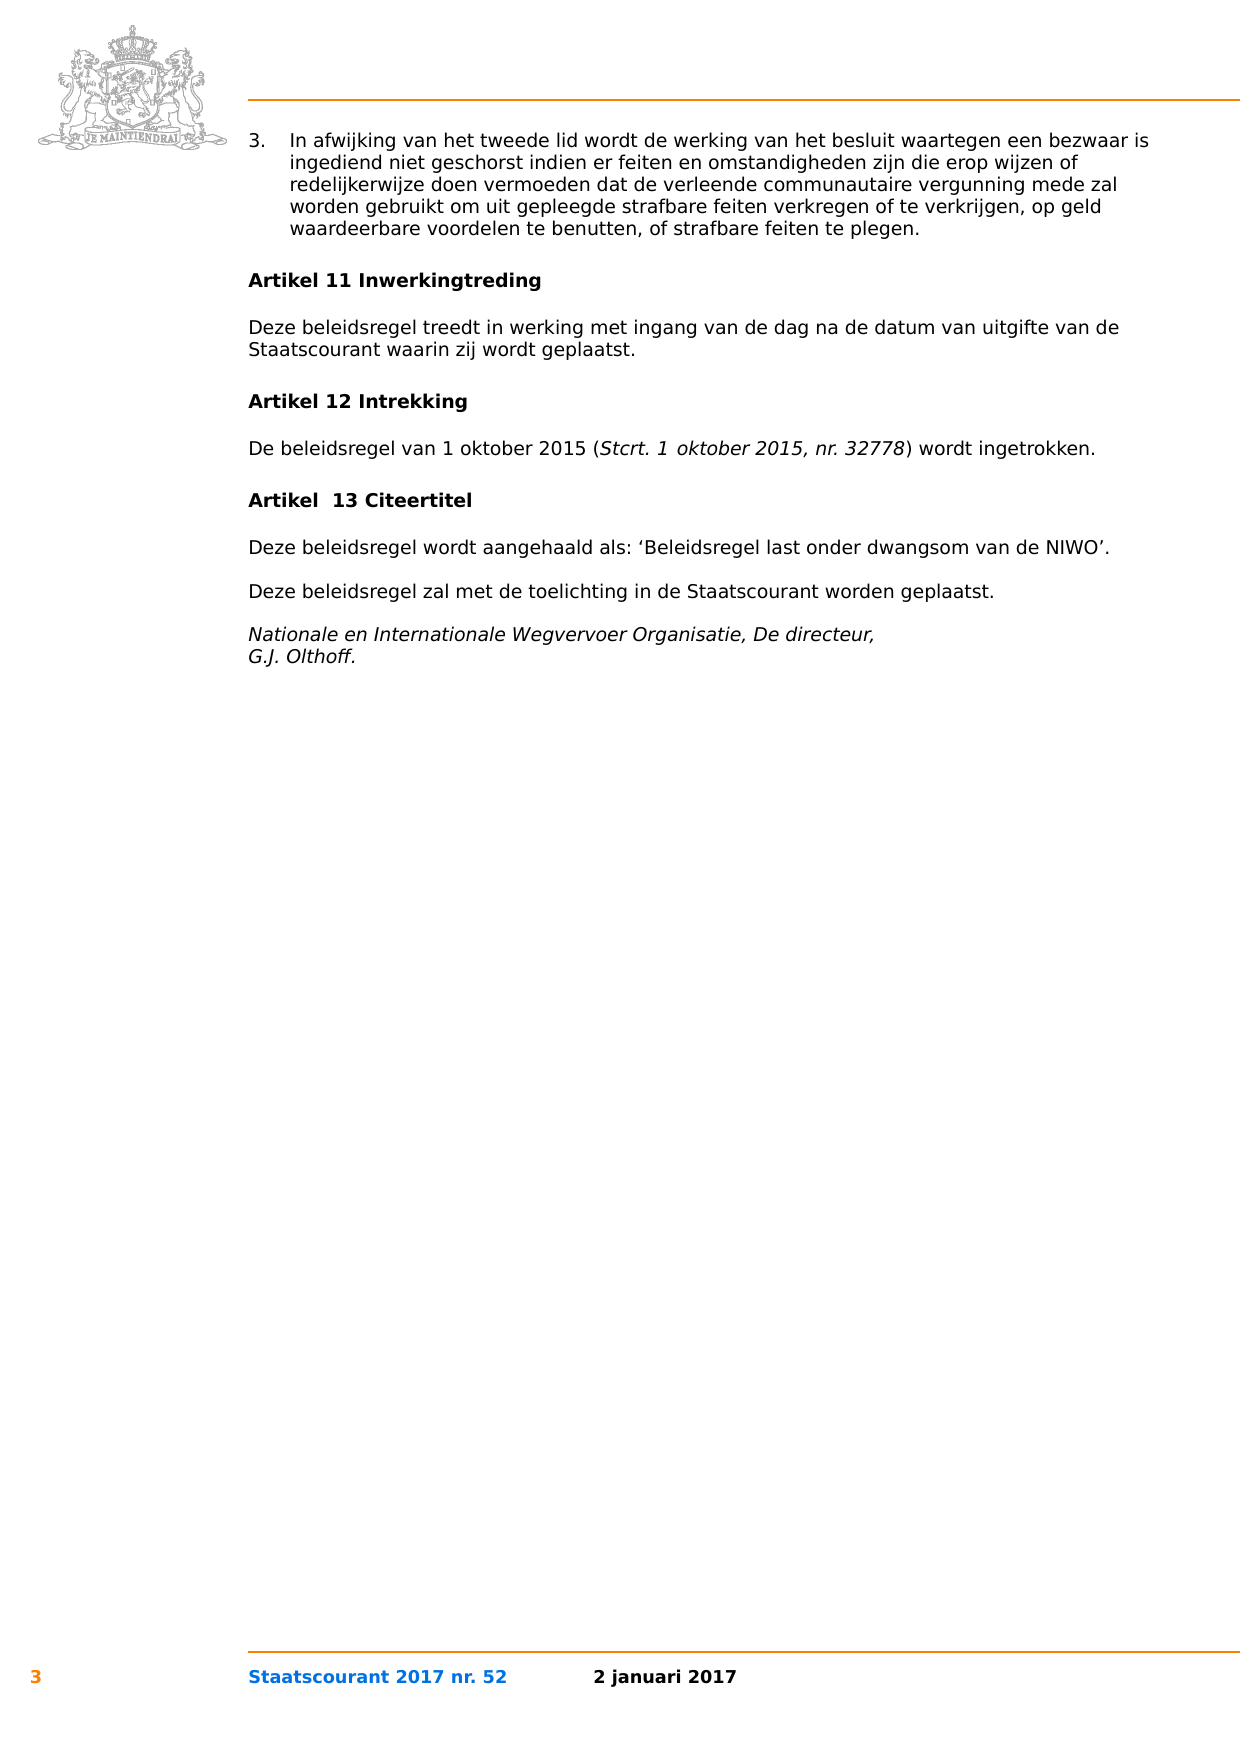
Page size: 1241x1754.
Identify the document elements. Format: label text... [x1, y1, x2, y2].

text Deze beleidsregel treedt in werking met ingang van de dag na de datum van uitgifte van de Staatscourant waarin zij wordt geplaatst. [248, 317, 1163, 361]
subtitle Artikel 12 Intrekking [248, 391, 1163, 413]
text Deze beleidsregel wordt aangehaald als: ‘Beleidsregel last onder dwangsom van de NIWO’. [248, 537, 1163, 559]
text Nationale en Internationale Wegvervoer Organisatie, De directeur, G.J. Olthoff. [248, 624, 1163, 668]
text Deze beleidsregel zal met de toelichting in de Staatscourant worden geplaatst. [248, 581, 1163, 602]
subtitle Artikel 13 Citeertitel [248, 490, 1163, 512]
text De beleidsregel van 1 oktober 2015 (Stcrt. 1 oktober 2015, nr. 32778) wordt ingetrokken. [248, 438, 1163, 460]
text 3. In afwijking van het tweede lid wordt de werking van het besluit waartegen een bezwaar is ingediend niet geschorst indien er feiten en omstandigheden zijn die erop wijzen of redelijkerwijze doen vermoeden dat de verleende communautaire vergunning mede zal worden gebruikt om uit gepleegde strafbare feiten verkregen of te verkrijgen, op geld waardeerbare voordelen te benutten, of strafbare feiten te plegen. [248, 130, 1163, 240]
subtitle Artikel 11 Inwerkingtreding [248, 270, 1163, 292]
picture [38, 25, 227, 150]
